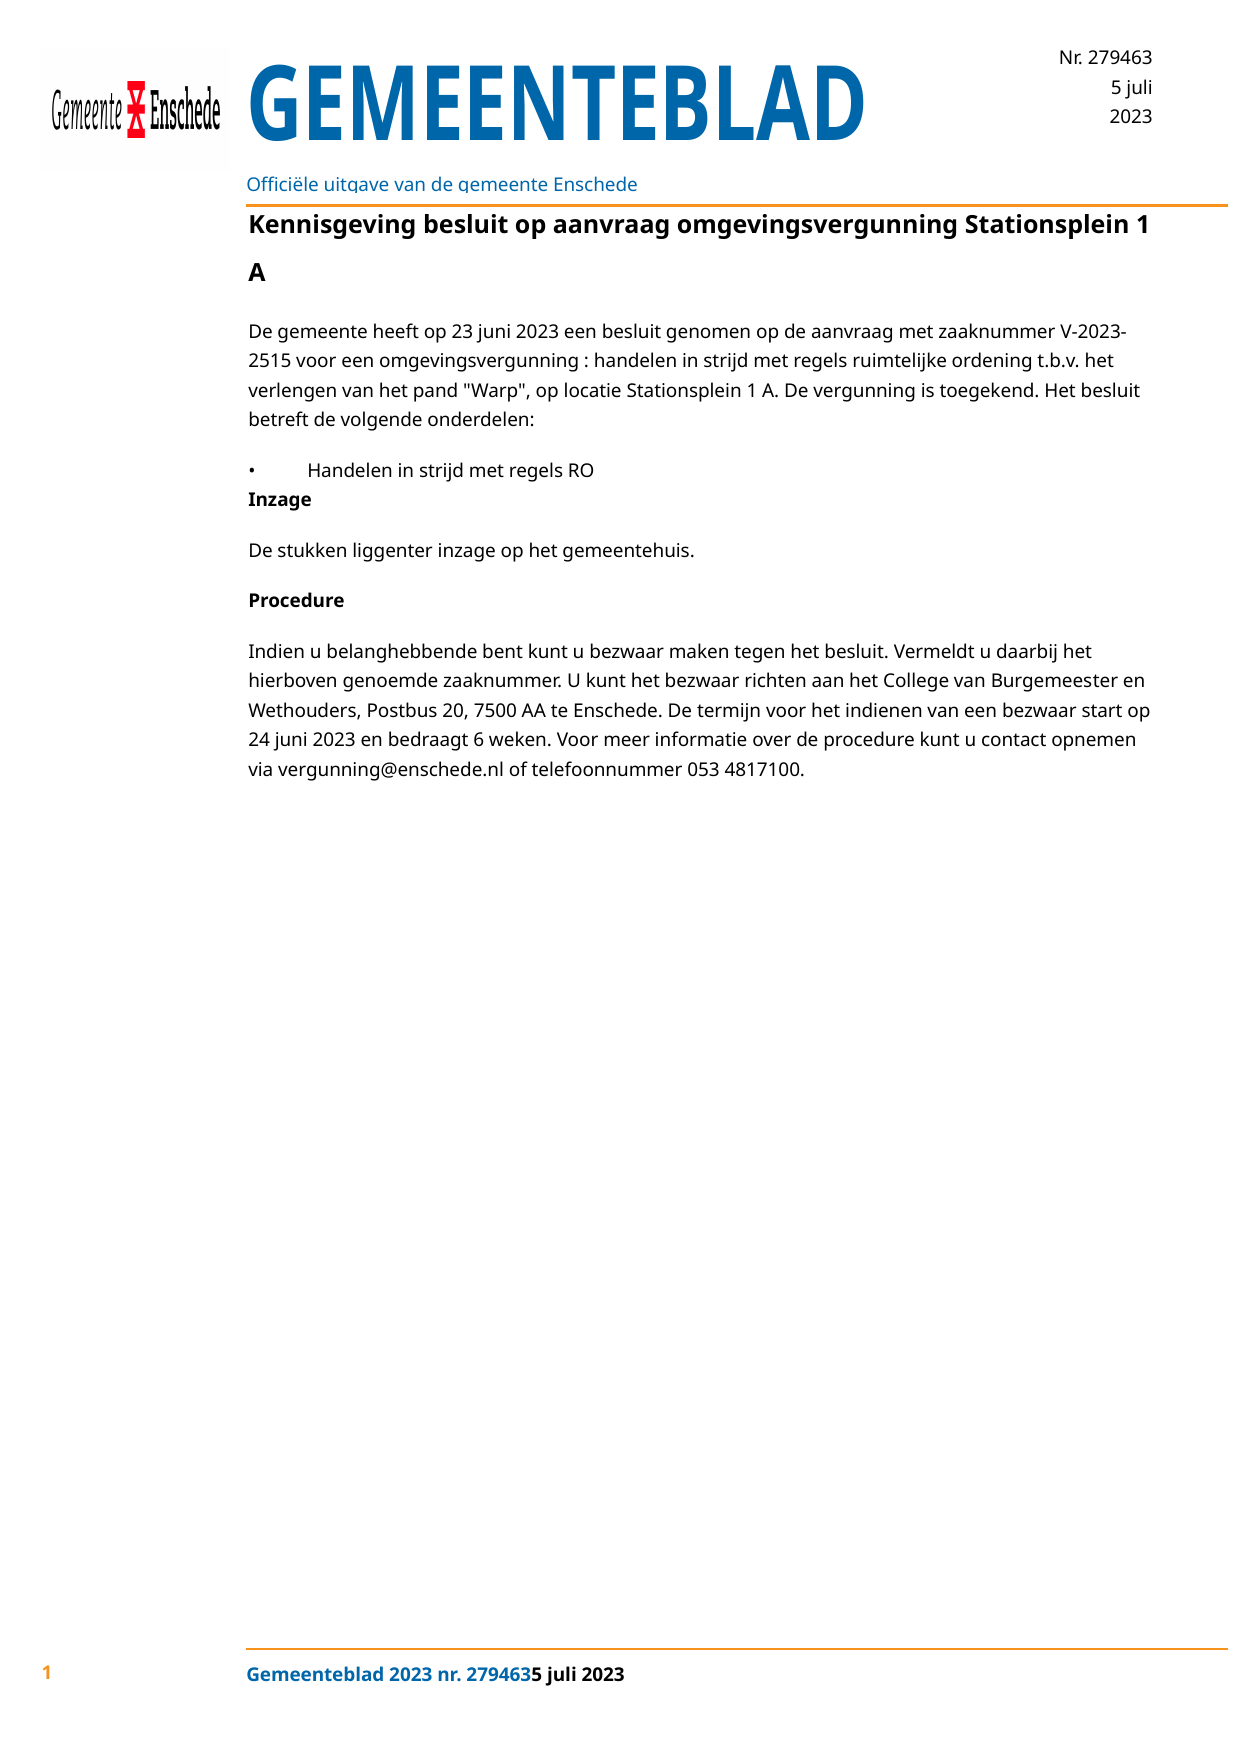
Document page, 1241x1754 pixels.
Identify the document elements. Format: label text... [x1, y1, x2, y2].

picture [41, 47, 231, 172]
text De stukken liggenter inzage op het gemeentehuis. [248, 537, 1152, 563]
text Kennisgeving besluit op aanvraag omgevingsvergunning Stationsplein 1 A [248, 207, 1152, 288]
text De gemeente heeft op 23 juni 2023 een besluit genomen op de aanvraag met zaaknummer V-2023-2515 voor een omgevingsvergunning : handelen in strijd met regels ruimtelijke ordening t.b.v. het verlengen van het pand "Warp", op locatie Stationsplein 1 A. De vergunning is toegekend. Het besluit betreft de volgende onderdelen: [248, 318, 1152, 432]
text Procedure [248, 587, 1152, 613]
text Indien u belanghebbende bent kunt u bezwaar maken tegen het besluit. Vermeldt u daarbij het hierboven genoemde zaaknummer. U kunt het bezwaar richten aan het College van Burgemees­ter en Wethouders, Postbus 20, 7500 AA te Enschede. De termijn voor het indienen van een bezwaar start op 24 juni 2023 en bedraagt 6 weken. Voor meer informatie over de procedure kunt u contact opnemen via vergunning@enschede.nl of telefoonnummer 053 4817100. [248, 638, 1152, 782]
list Handelen in strijd met regels RO [248, 457, 1152, 483]
text Inzage [248, 487, 1152, 512]
